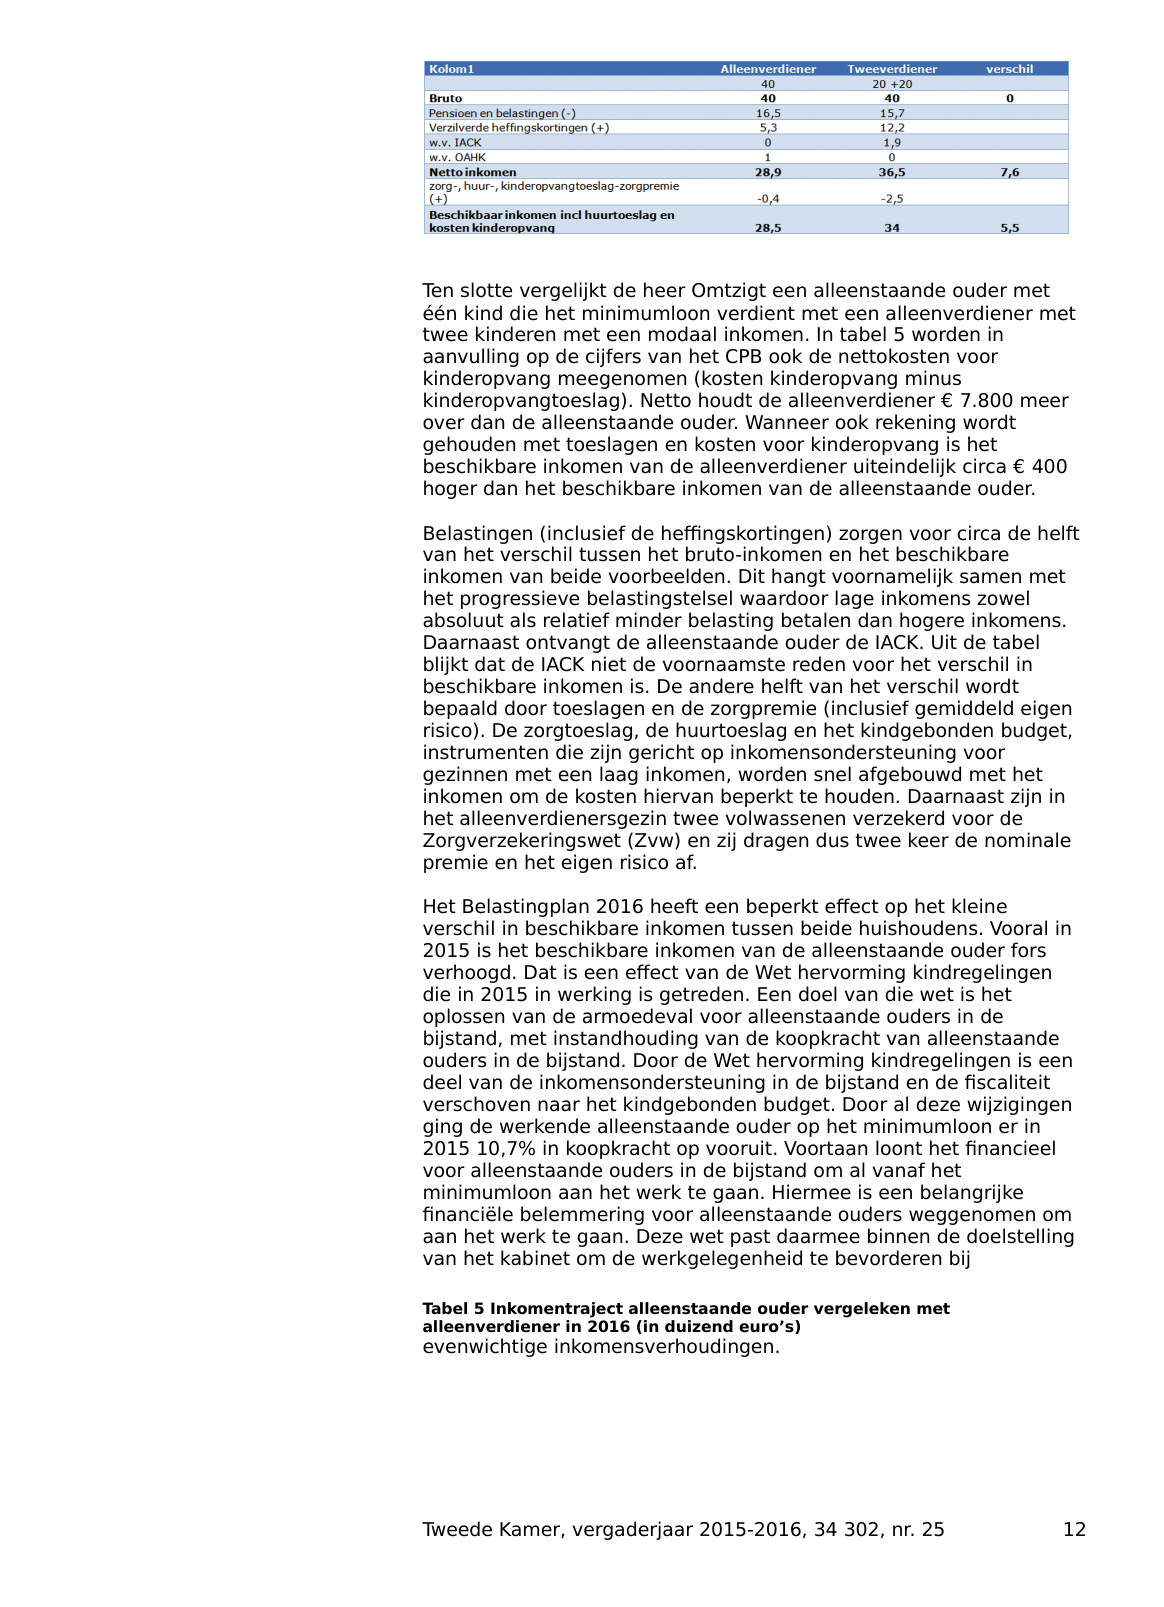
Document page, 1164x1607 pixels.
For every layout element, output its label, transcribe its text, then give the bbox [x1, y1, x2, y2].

text Het Belastingplan 2016 heeft een beperkt effect op het kleine verschil in beschikbare inkomen tussen beide huishoudens. Vooral in 2015 is het beschikbare inkomen van de alleenstaande ouder fors verhoogd. Dat is een effect van de Wet hervorming kindregelingen die in 2015 in werking is getreden. Een doel van die wet is het oplossen van de armoedeval voor alleenstaande ouders in de bijstand, met instandhouding van de koopkracht van alleenstaande ouders in de bijstand. Door de Wet hervorming kindregelingen is een deel van de inkomensondersteuning in de bijstand en de fiscaliteit verschoven naar het kindgebonden budget. Door al deze wijzigingen ging de werkende alleenstaande ouder op het minimumloon er in 2015 10,7% in koopkracht op vooruit. Voortaan loont het financieel voor alleenstaande ouders in de bijstand om al vanaf het minimumloon aan het werk te gaan. Hiermee is een belangrijke financiële belemmering voor alleenstaande ouders weggenomen om aan het werk te gaan. Deze wet past daarmee binnen de doelstelling van het kabinet om de werkgelegenheid te bevorderen bij evenwichtige inkomensverhoudingen. [422, 896, 1087, 1358]
picture [422, 59, 1072, 237]
text Tabel 5 Inkomentraject alleenstaande ouder vergeleken met alleenverdiener in 2016 (in duizend euro’s) [422, 1300, 1072, 1336]
text Belastingen (inclusief de heffingskortingen) zorgen voor circa de helft van het verschil tussen het bruto-inkomen en het beschikbare inkomen van beide voorbeelden. Dit hangt voornamelijk samen met het progressieve belastingstelsel waardoor lage inkomens zowel absoluut als relatief minder belasting betalen dan hogere inkomens. Daarnaast ontvangt de alleenstaande ouder de IACK. Uit de tabel blijkt dat de IACK niet de voornaamste reden voor het verschil in beschikbare inkomen is. De andere helft van het verschil wordt bepaald door toeslagen en de zorgpremie (inclusief gemiddeld eigen risico). De zorgtoeslag, de huurtoeslag en het kindgebonden budget, instrumenten die zijn gericht op inkomensondersteuning voor gezinnen met een laag inkomen, worden snel afgebouwd met het inkomen om de kosten hiervan beperkt te houden. Daarnaast zijn in het alleenverdienersgezin twee volwassenen verzekerd voor de Zorgverzekeringswet (Zvw) en zij dragen dus twee keer de nominale premie en het eigen risico af. [422, 522, 1087, 874]
text Ten slotte vergelijkt de heer Omtzigt een alleenstaande ouder met één kind die het minimumloon verdient met een alleenverdiener met twee kinderen met een modaal inkomen. In tabel 5 worden in aanvulling op de cijfers van het CPB ook de nettokosten voor kinderopvang meegenomen (kosten kinderopvang minus kinderopvangtoeslag). Netto houdt de alleenverdiener € 7.800 meer over dan de alleenstaande ouder. Wanneer ook rekening wordt gehouden met toeslagen en kosten voor kinderopvang is het beschikbare inkomen van de alleenverdiener uiteindelijk circa € 400 hoger dan het beschikbare inkomen van de alleenstaande ouder. [422, 280, 1087, 500]
